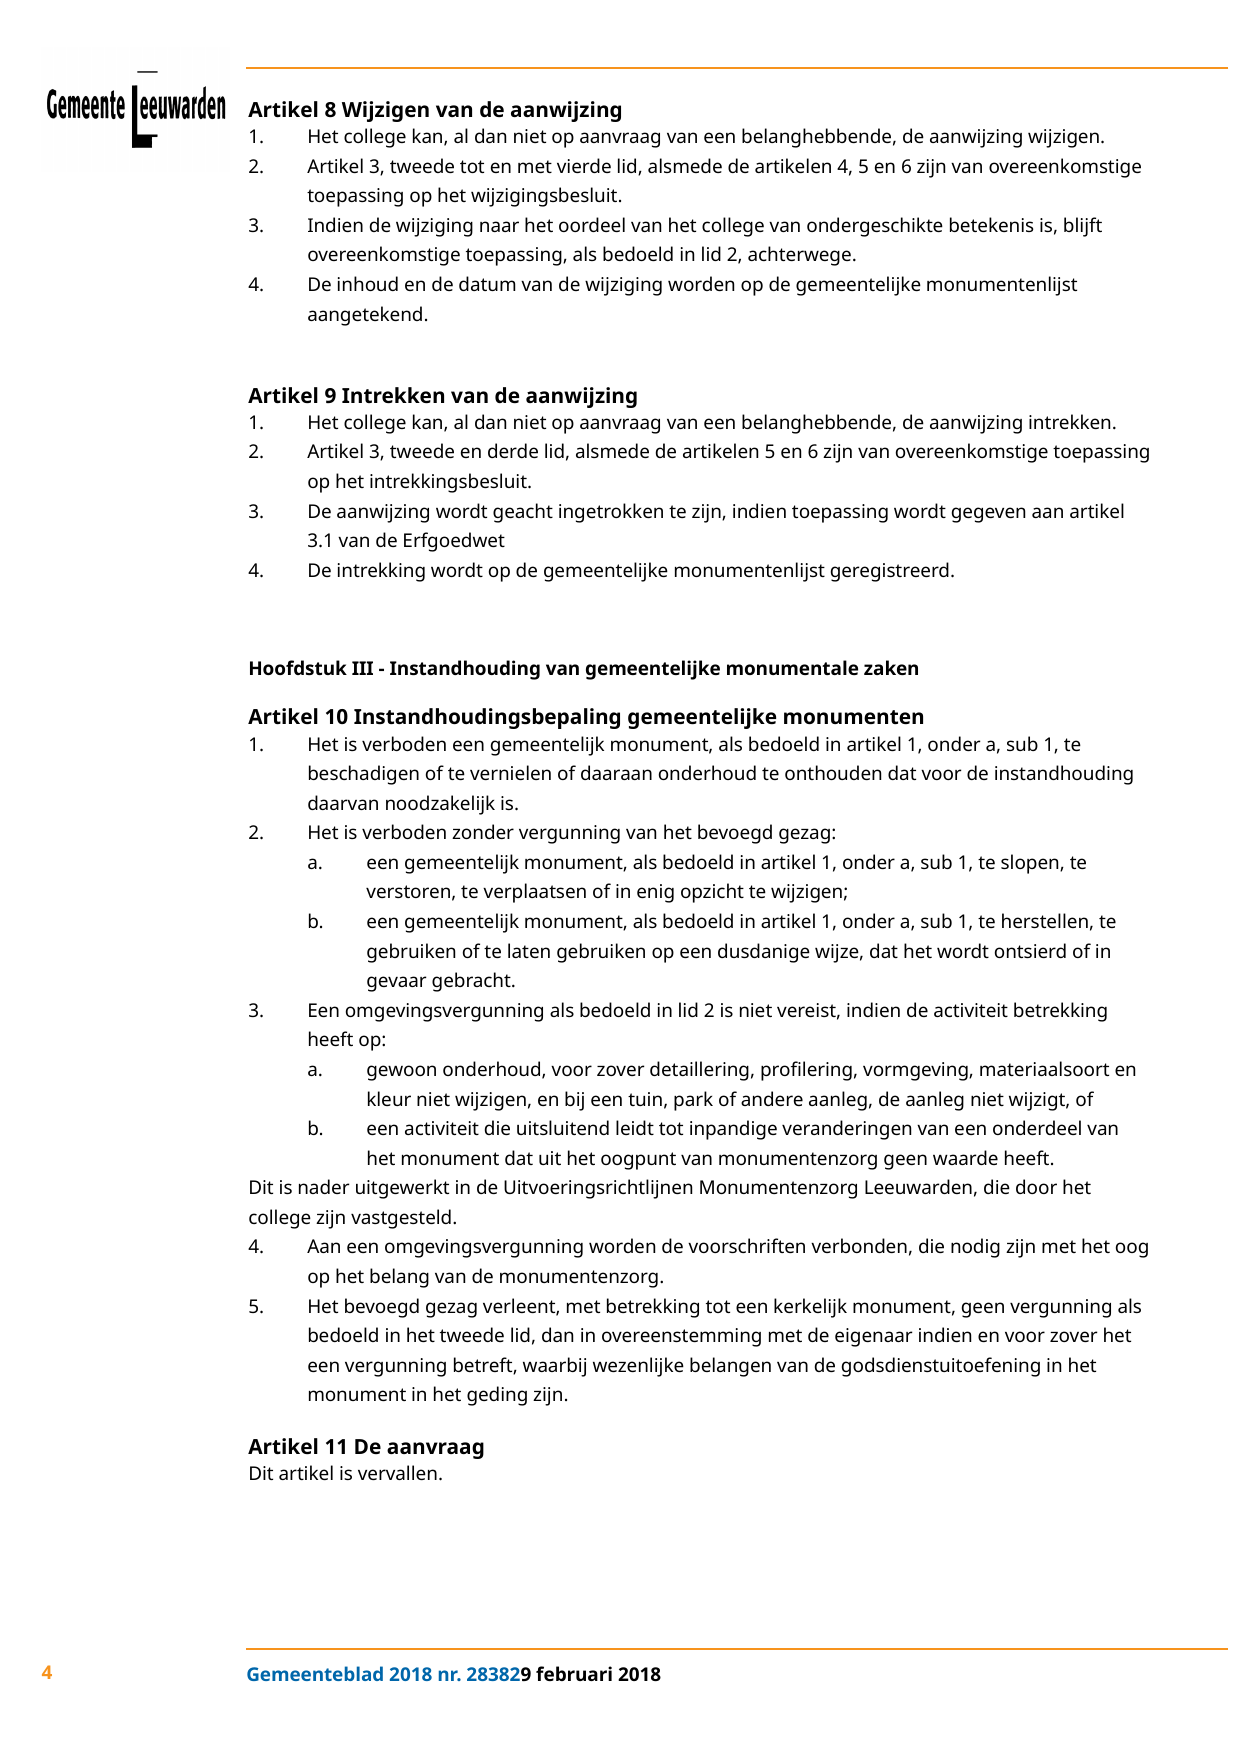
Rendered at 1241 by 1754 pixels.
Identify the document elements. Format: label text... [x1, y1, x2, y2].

list De aanwijzing wordt geacht ingetrokken te zijn, indien toepassing wordt gegeven aan artikel 3.1 van de Erfgoedwet [248, 498, 1152, 553]
text Hoofdstuk III - Instandhouding van gemeentelijke monumentale zaken [248, 653, 1152, 682]
list De intrekking wordt op de gemeentelijke monumentenlijst geregistreerd. [248, 557, 1152, 583]
list een gemeentelijk monument, als bedoeld in artikel 1, onder a, sub 1, te herstellen, te gebruiken of te laten gebruiken op een dusdanige wijze, dat het wordt ontsierd of in gevaar gebracht. [307, 908, 1152, 993]
list Aan een omgevingsvergunning worden de voorschriften verbonden, die nodig zijn met het oog op het belang van de monumentenzorg. [248, 1234, 1152, 1289]
text Artikel 9 Intrekken van de aanwijzing [248, 381, 1152, 409]
list Artikel 3, tweede en derde lid, alsmede de artikelen 5 en 6 zijn van overeenkomstige toepassing op het intrekkingsbesluit. [248, 439, 1152, 494]
list Indien de wijziging naar het oordeel van het college van ondergeschikte betekenis is, blijft overeenkomstige toepassing, als bedoeld in lid 2, achterwege. [248, 212, 1152, 267]
text Dit is nader uitgewerkt in de Uitvoeringsrichtlijnen Monumentenzorg Leeuwarden, die door het college zijn vastgesteld. [248, 1174, 1152, 1230]
list gewoon onderhoud, voor zover detaillering, profilering, vormgeving, materiaalsoort en kleur niet wijzigen, en bij een tuin, park of andere aanleg, de aanleg niet wijzigt, of [307, 1056, 1152, 1112]
list Een omgevingsvergunning als bedoeld in lid 2 is niet vereist, indien de activiteit betrekking heeft op: [248, 997, 1152, 1052]
list Het college kan, al dan niet op aanvraag van een belanghebbende, de aanwijzing wijzigen. [248, 123, 1152, 149]
text Artikel 8 Wijzigen van de aanwijzing [248, 95, 1152, 123]
list Het bevoegd gezag verleent, met betrekking tot een kerkelijk monument, geen vergunning als bedoeld in het tweede lid, dan in overeenstemming met de eigenaar indien en voor zover het een vergunning betreft, waarbij wezenlijke belangen van de godsdienstuitoefening in het monument in het geding zijn. [248, 1293, 1152, 1407]
text Artikel 10 Instandhoudingsbepaling gemeentelijke monumenten [248, 702, 1152, 731]
list Het college kan, al dan niet op aanvraag van een belanghebbende, de aanwijzing intrekken. [248, 409, 1152, 435]
list Artikel 3, tweede tot en met vierde lid, alsmede de artikelen 4, 5 en 6 zijn van overeenkomstige toepassing op het wijzigingsbesluit. [248, 153, 1152, 208]
picture [41, 47, 231, 172]
list De inhoud en de datum van de wijziging worden op de gemeentelijke monumentenlijst aangetekend. [248, 271, 1152, 326]
list een activiteit die uitsluitend leidt tot inpandige veranderingen van een onderdeel van het monument dat uit het oogpunt van monumentenzorg geen waarde heeft. [307, 1115, 1152, 1171]
text Dit artikel is vervallen. [248, 1461, 1152, 1486]
text Artikel 11 De aanvraag [248, 1432, 1152, 1461]
list Het is verboden een gemeentelijk monument, als bedoeld in artikel 1, onder a, sub 1, te beschadigen of te vernielen of daaraan onderhoud te onthouden dat voor de instandhouding daarvan noodzakelijk is. [248, 731, 1152, 816]
list een gemeentelijk monument, als bedoeld in artikel 1, onder a, sub 1, te slopen, te verstoren, te verplaatsen of in enig opzicht te wijzigen; [307, 849, 1152, 904]
list Het is verboden zonder vergunning van het bevoegd gezag: [248, 819, 1152, 845]
